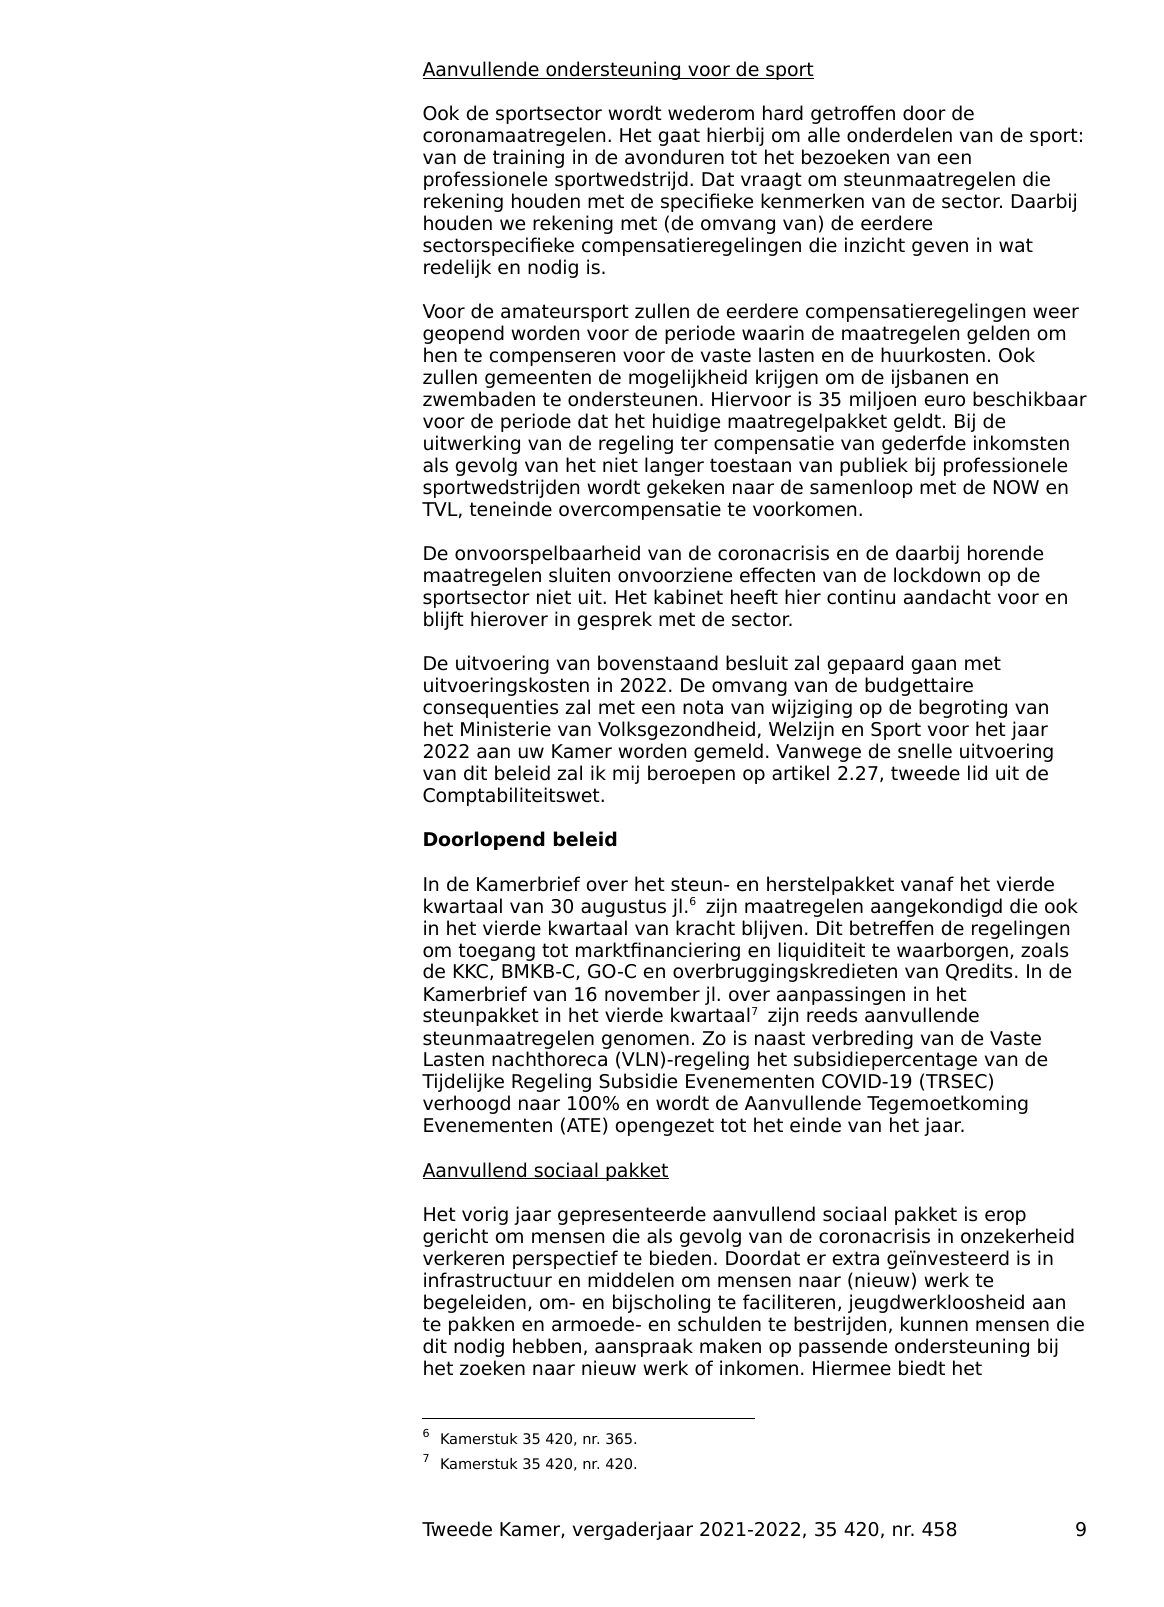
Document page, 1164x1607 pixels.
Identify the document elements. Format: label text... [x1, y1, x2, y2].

subtitle Aanvullend sociaal pakket [422, 1159, 1087, 1181]
text Kamerstuk 35 420, nr. 365. [422, 1427, 1087, 1449]
text Kamerstuk 35 420, nr. 420. [422, 1452, 1087, 1474]
subtitle Aanvullende ondersteuning voor de sport [422, 59, 1087, 81]
text In de Kamerbrief over het steun- en herstelpakket vanaf het vierde kwartaal van 30 augustus jl. zijn maatregelen aangekondigd die ook in het vierde kwartaal van kracht blijven. Dit betreffen de regelingen om toegang tot marktfinanciering en liquiditeit te waarborgen, zoals de KKC, BMKB-C, GO-C en overbruggingskredieten van Qredits. In de Kamerbrief van 16 november jl. over aanpassingen in het steunpakket in het vierde kwartaal zijn reeds aanvullende steunmaatregelen genomen. Zo is naast verbreding van de Vaste Lasten nachthoreca (VLN)-regeling het subsidiepercentage van de Tijdelijke Regeling Subsidie Evenementen COVID-19 (TRSEC) verhoogd naar 100% en wordt de Aanvullende Tegemoetkoming Evenementen (ATE) opengezet tot het einde van het jaar. [422, 873, 1087, 1137]
text Ook de sportsector wordt wederom hard getroffen door de coronamaatregelen. Het gaat hierbij om alle onderdelen van de sport: van de training in de avonduren tot het bezoeken van een professionele sportwedstrijd. Dat vraagt om steunmaatregelen die rekening houden met de specifieke kenmerken van de sector. Daarbij houden we rekening met (de omvang van) de eerdere sectorspecifieke compensatieregelingen die inzicht geven in wat redelijk en nodig is. [422, 103, 1087, 279]
text Voor de amateursport zullen de eerdere compensatieregelingen weer geopend worden voor de periode waarin de maatregelen gelden om hen te compenseren voor de vaste lasten en de huurkosten. Ook zullen gemeenten de mogelijkheid krijgen om de ijsbanen en zwembaden te ondersteunen. Hiervoor is 35 miljoen euro beschikbaar voor de periode dat het huidige maatregelpakket geldt. Bij de uitwerking van de regeling ter compensatie van gederfde inkomsten als gevolg van het niet langer toestaan van publiek bij professionele sportwedstrijden wordt gekeken naar de samenloop met de NOW en TVL, teneinde overcompensatie te voorkomen. [422, 301, 1087, 521]
text De onvoorspelbaarheid van de coronacrisis en de daarbij horende maatregelen sluiten onvoorziene effecten van de lockdown op de sportsector niet uit. Het kabinet heeft hier continu aandacht voor en blijft hierover in gesprek met de sector. [422, 543, 1087, 631]
text Het vorig jaar gepresenteerde aanvullend sociaal pakket is erop gericht om mensen die als gevolg van de coronacrisis in onzekerheid verkeren perspectief te bieden. Doordat er extra geïnvesteerd is in infrastructuur en middelen om mensen naar (nieuw) werk te begeleiden, om- en bijscholing te faciliteren, jeugdwerkloosheid aan te pakken en armoede- en schulden te bestrijden, kunnen mensen die dit nodig hebben, aanspraak maken op passende ondersteuning bij het zoeken naar nieuw werk of inkomen. Hiermee biedt het [422, 1204, 1087, 1379]
text De uitvoering van bovenstaand besluit zal gepaard gaan met uitvoeringskosten in 2022. De omvang van de budgettaire consequenties zal met een nota van wijziging op de begroting van het Ministerie van Volksgezondheid, Welzijn en Sport voor het jaar 2022 aan uw Kamer worden gemeld. Vanwege de snelle uitvoering van dit beleid zal ik mij beroepen op artikel 2.27, tweede lid uit de Comptabiliteitswet. [422, 653, 1087, 807]
subtitle Doorlopend beleid [422, 829, 1087, 851]
